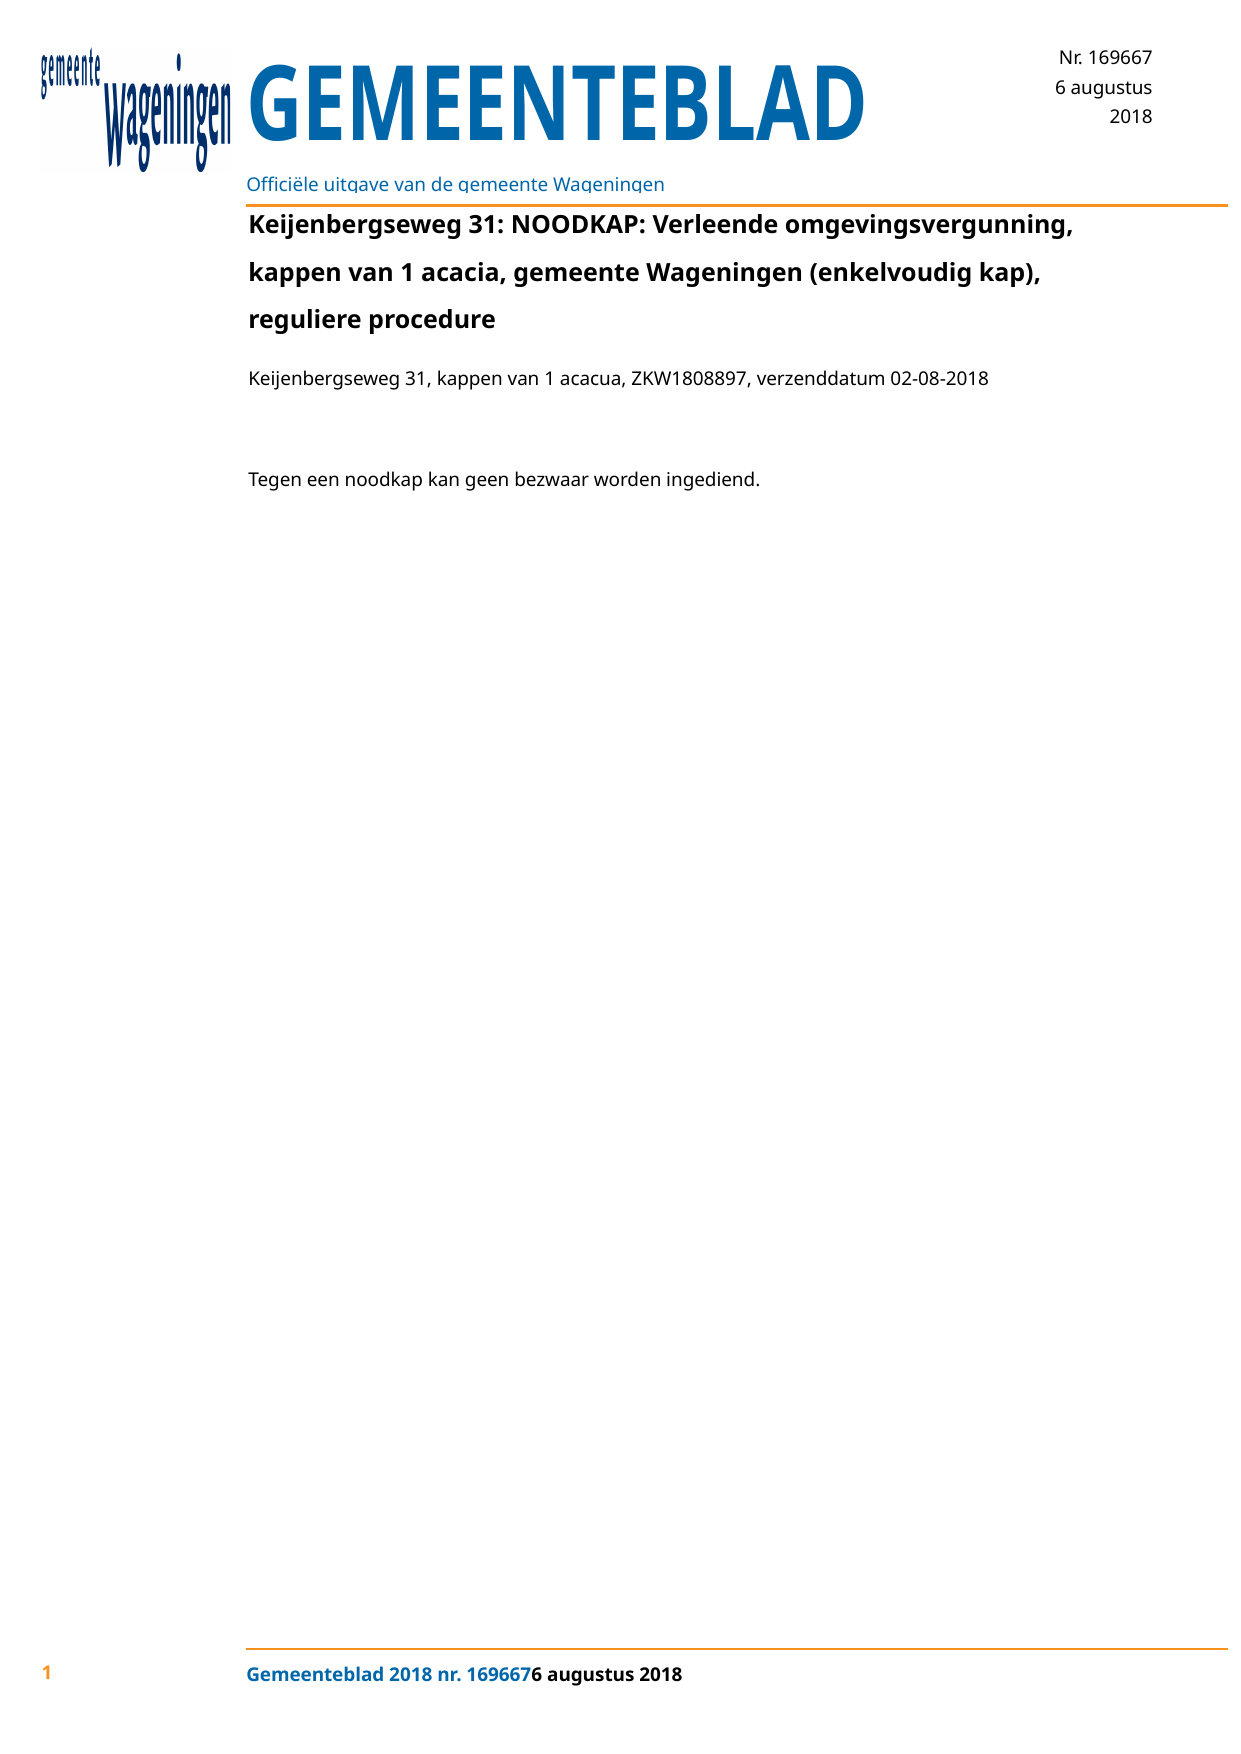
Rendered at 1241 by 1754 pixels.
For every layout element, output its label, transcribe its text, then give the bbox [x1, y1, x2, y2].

text Keijenbergseweg 31: NOODKAP: Verleende omgevingsvergunning, kappen van 1 acacia, gemeente Wageningen (enkelvoudig kap), reguliere procedure [248, 207, 1152, 336]
picture [41, 47, 231, 172]
text Tegen een noodkap kan geen bezwaar worden ingediend. [248, 466, 1152, 492]
text Keijenbergseweg 31, kappen van 1 acacua, ZKW1808897, verzenddatum 02-08-2018 [248, 366, 1152, 391]
